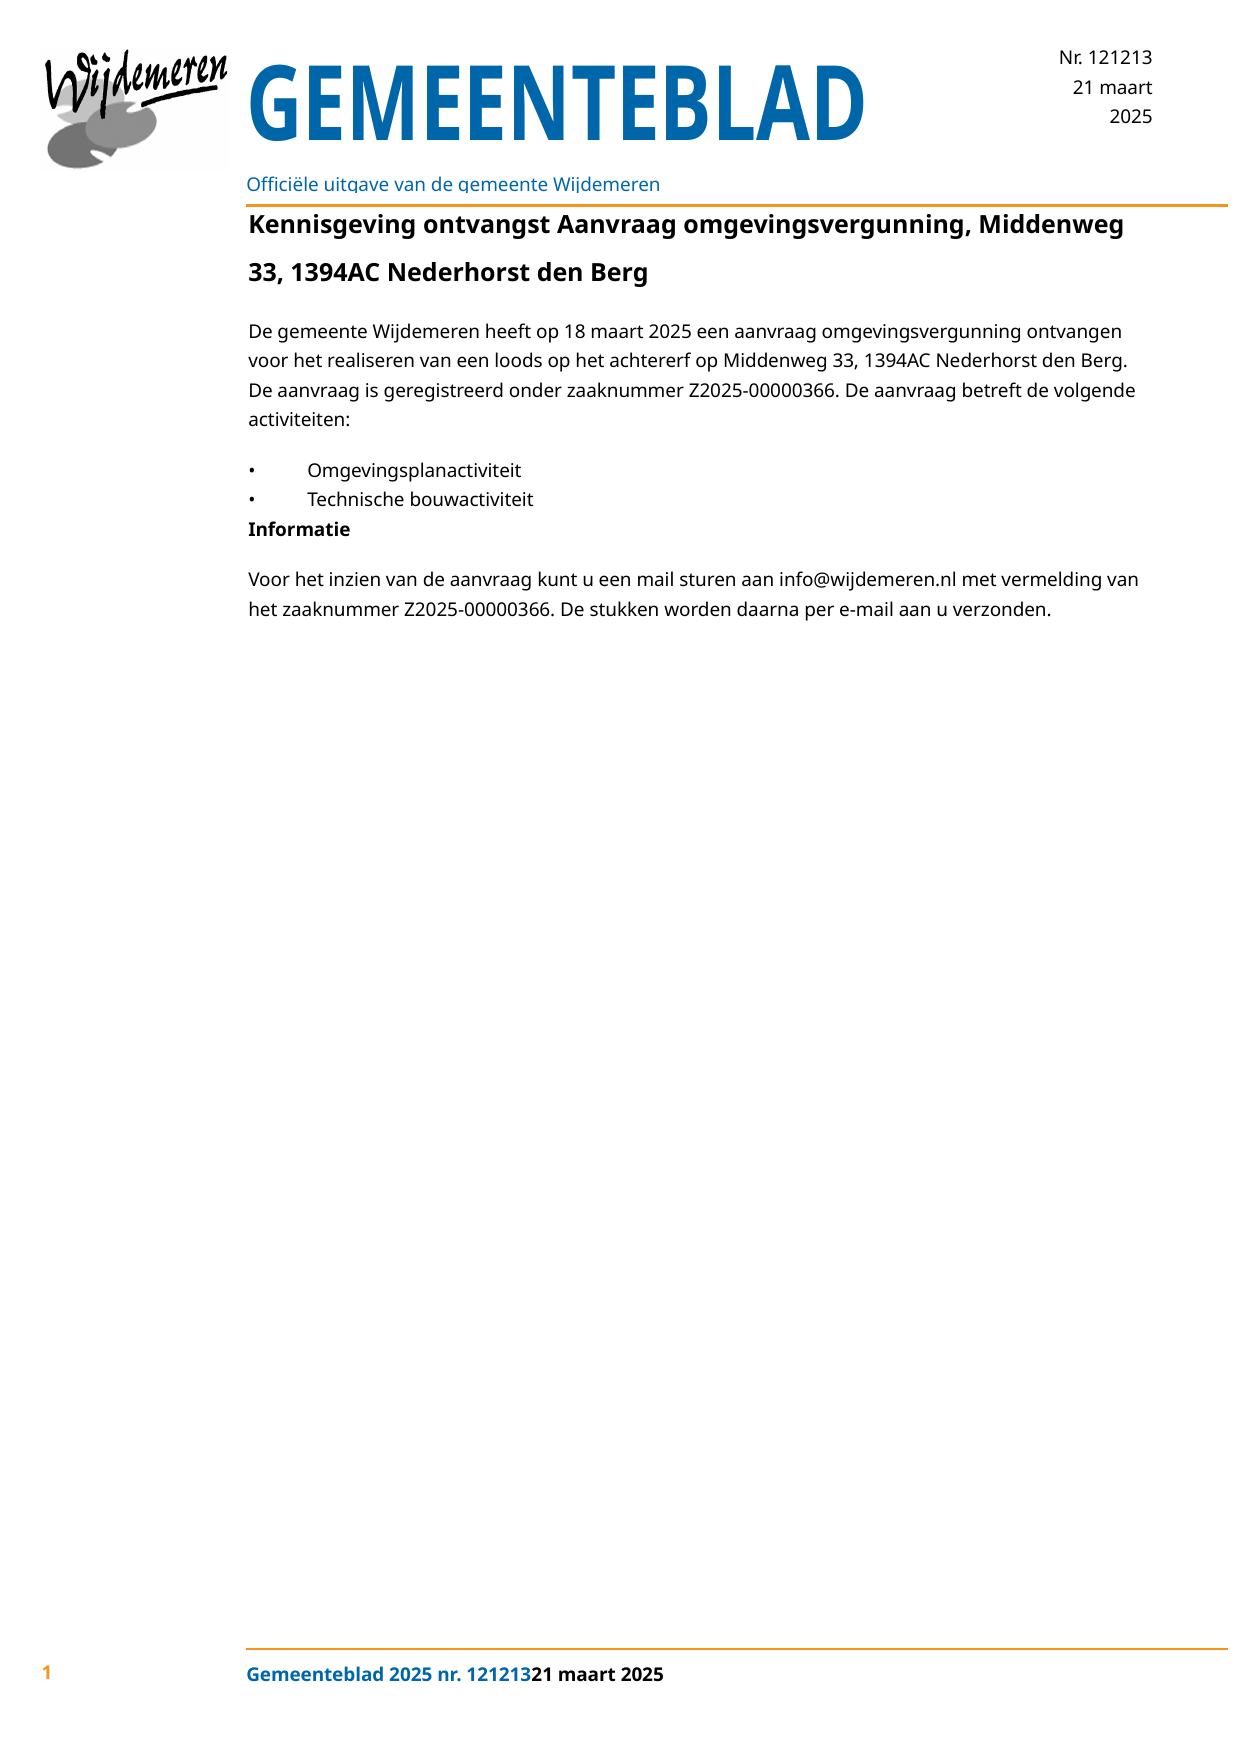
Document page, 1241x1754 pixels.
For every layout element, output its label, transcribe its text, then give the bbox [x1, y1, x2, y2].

list Omgevingsplanactiviteit [248, 457, 1152, 483]
picture [41, 47, 231, 172]
list Technische bouwactiviteit [248, 487, 1152, 512]
text Informatie [248, 516, 1152, 542]
text De gemeente Wijdemeren heeft op 18 maart 2025 een aanvraag omgevingsvergunning ontvangen voor het realiseren van een loods op het achtererf op Middenweg 33, 1394AC Nederhorst den Berg. De aanvraag is geregistreerd onder zaaknummer Z2025-00000366. De aanvraag betreft de volgende activiteiten: [248, 318, 1152, 432]
text Voor het inzien van de aanvraag kunt u een mail sturen aan info@wijdemeren.nl met vermelding van het zaaknummer Z2025-00000366. De stukken worden daarna per e-mail aan u verzonden. [248, 567, 1152, 622]
text Kennisgeving ontvangst Aanvraag omgevingsvergunning, Middenweg 33, 1394AC Nederhorst den Berg [248, 207, 1152, 288]
